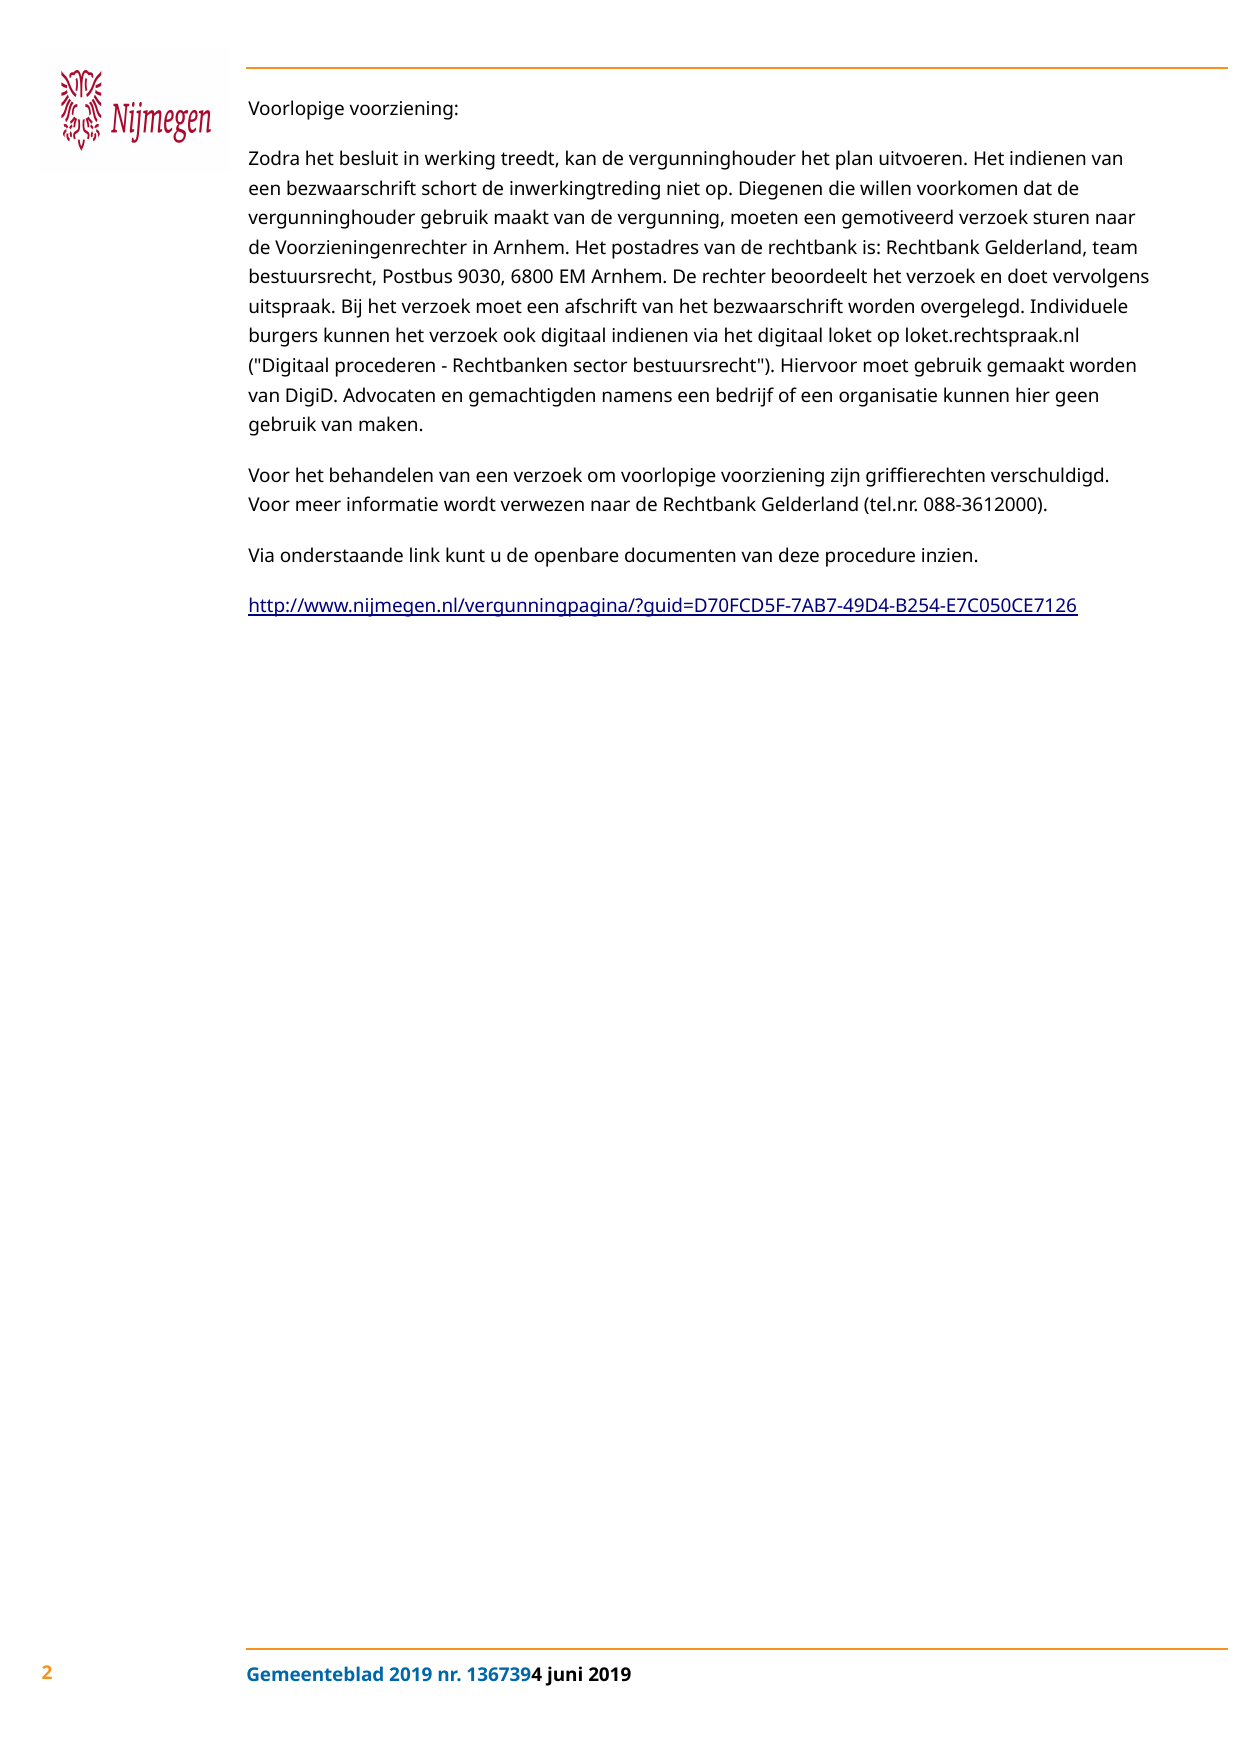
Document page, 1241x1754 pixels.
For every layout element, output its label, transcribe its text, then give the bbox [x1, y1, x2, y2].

text Via onderstaande link kunt u de openbare documenten van deze procedure inzien. [248, 542, 1152, 568]
picture [41, 47, 231, 172]
text http://www.nijmegen.nl/vergunningpagina/?guid=D70FCD5F-7AB7-49D4-B254-E7C050CE7126 [248, 592, 1152, 618]
text Zodra het besluit in werking treedt, kan de vergunninghouder het plan uitvoeren. Het indienen van een bezwaarschrift schort de inwerkingtreding niet op. Diegenen die willen voorkomen dat de vergunninghouder gebruik maakt van de vergunning, moeten een gemotiveerd verzoek sturen naar de Voorzieningenrechter in Arnhem. Het postadres van de rechtbank is: Rechtbank Gelderland, team bestuursrecht, Postbus 9030, 6800 EM Arnhem. De rechter beoordeelt het verzoek en doet vervolgens uitspraak. Bij het verzoek moet een afschrift van het bezwaarschrift worden overgelegd. Individuele burgers kunnen het verzoek ook digitaal indienen via het digitaal loket op loket.rechtspraak.nl ("Digitaal procederen - Rechtbanken sector bestuursrecht"). Hiervoor moet gebruik gemaakt worden van DigiD. Advocaten en gemachtigden namens een bedrijf of een organisatie kunnen hier geen gebruik van maken. [248, 145, 1152, 437]
text Voorlopige voorziening: [248, 95, 1152, 121]
text Voor het behandelen van een verzoek om voorlopige voorziening zijn griffierechten verschuldigd. Voor meer informatie wordt verwezen naar de Rechtbank Gelderland (tel.nr. 088-3612000). [248, 462, 1152, 517]
